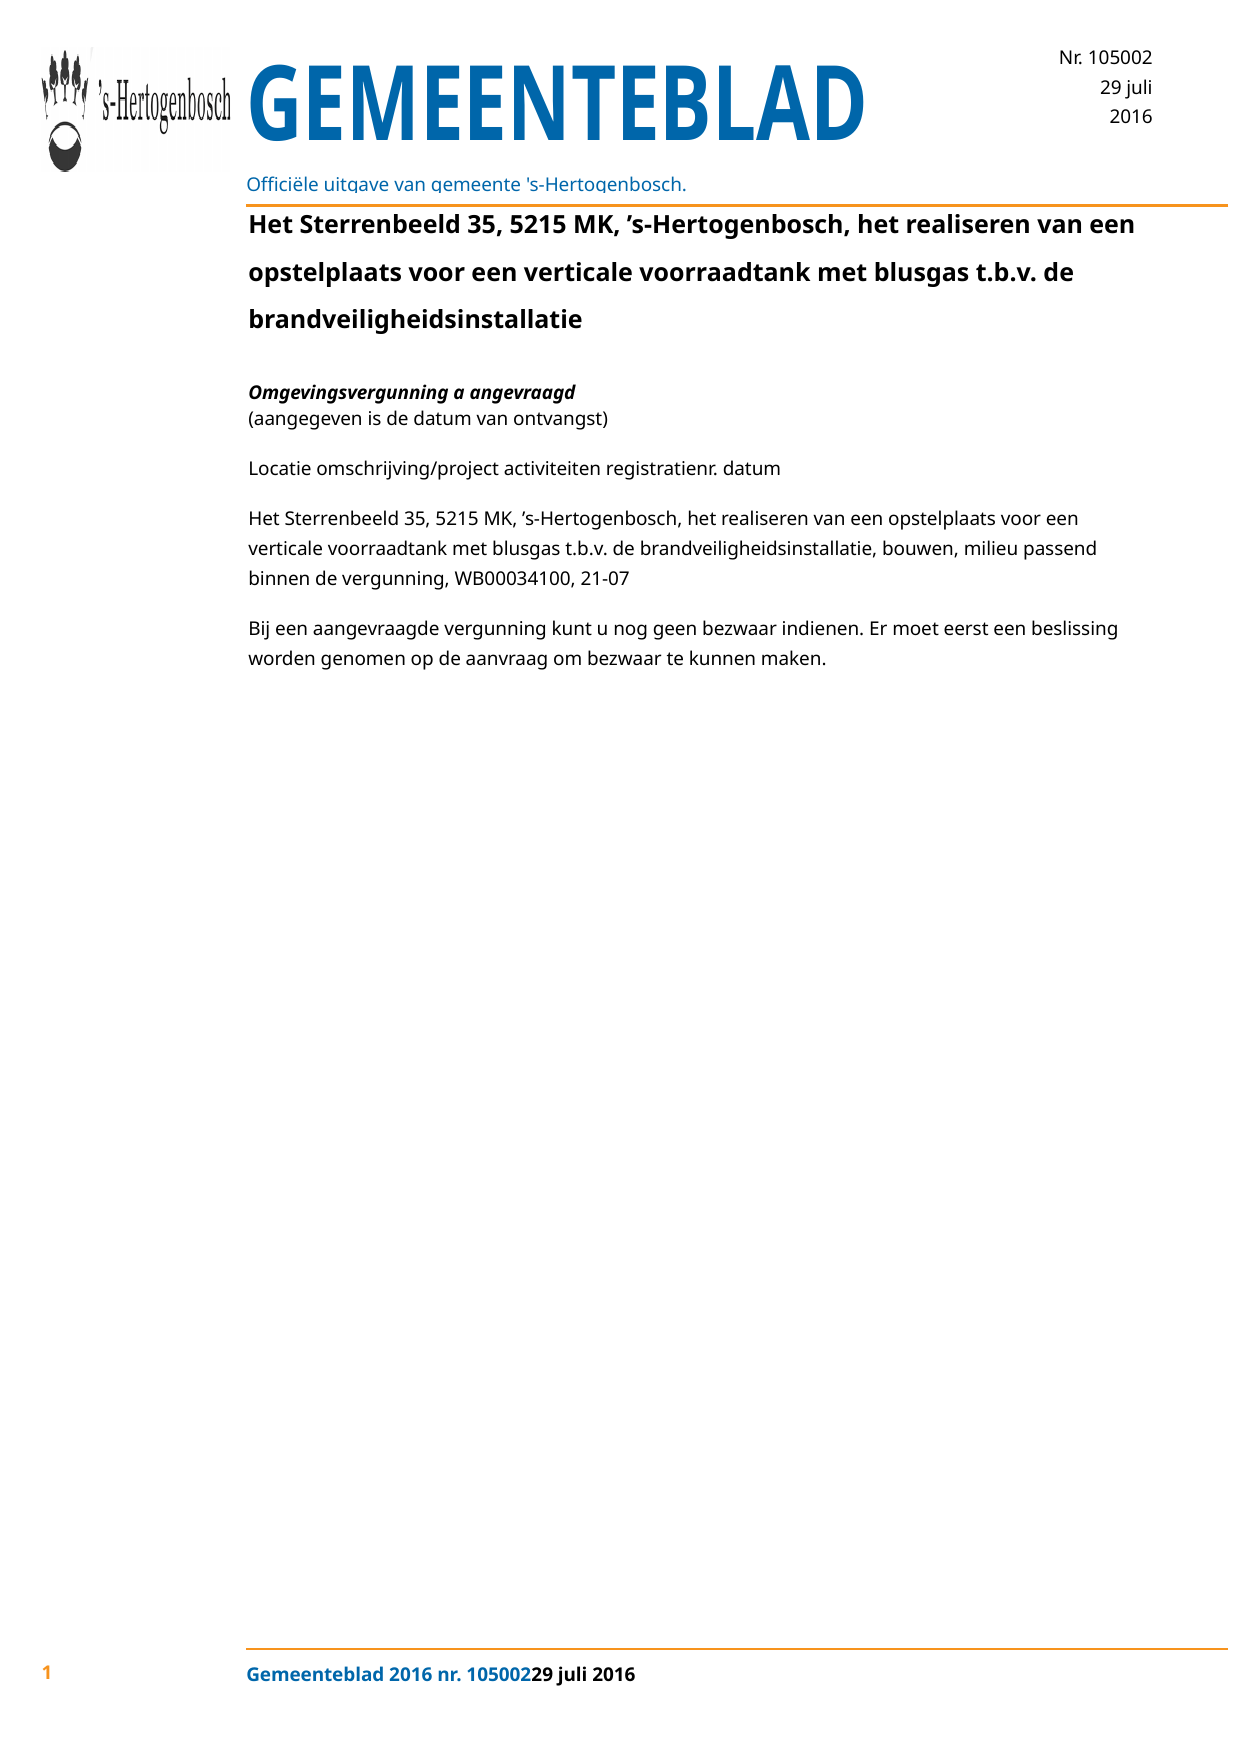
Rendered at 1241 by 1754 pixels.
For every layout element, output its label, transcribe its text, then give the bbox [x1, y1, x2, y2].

text (aangegeven is de datum van ontvangst) [248, 405, 1152, 431]
text Het Sterrenbeeld 35, 5215 MK, ’s-Hertogenbosch, het realiseren van een opstelplaats voor een verticale voorraadtank met blusgas t.b.v. de brandveiligheidsinstallatie [248, 207, 1152, 336]
text Bij een aangevraagde vergunning kunt u nog geen bezwaar indienen. Er moet eerst een beslissing worden genomen op de aanvraag om bezwaar te kunnen maken. [248, 615, 1152, 671]
picture [41, 47, 231, 172]
text Het Sterrenbeeld 35, 5215 MK, ’s-Hertogenbosch, het realiseren van een opstelplaats voor een verticale voorraadtank met blusgas t.b.v. de brandveiligheidsinstallatie, bouwen, milieu passend binnen de vergunning, WB00034100, 21-07 [248, 506, 1152, 591]
text Omgevingsvergunning a angevraagd [248, 379, 1152, 405]
text Locatie omschrijving/project activiteiten registratienr. datum [248, 455, 1152, 481]
